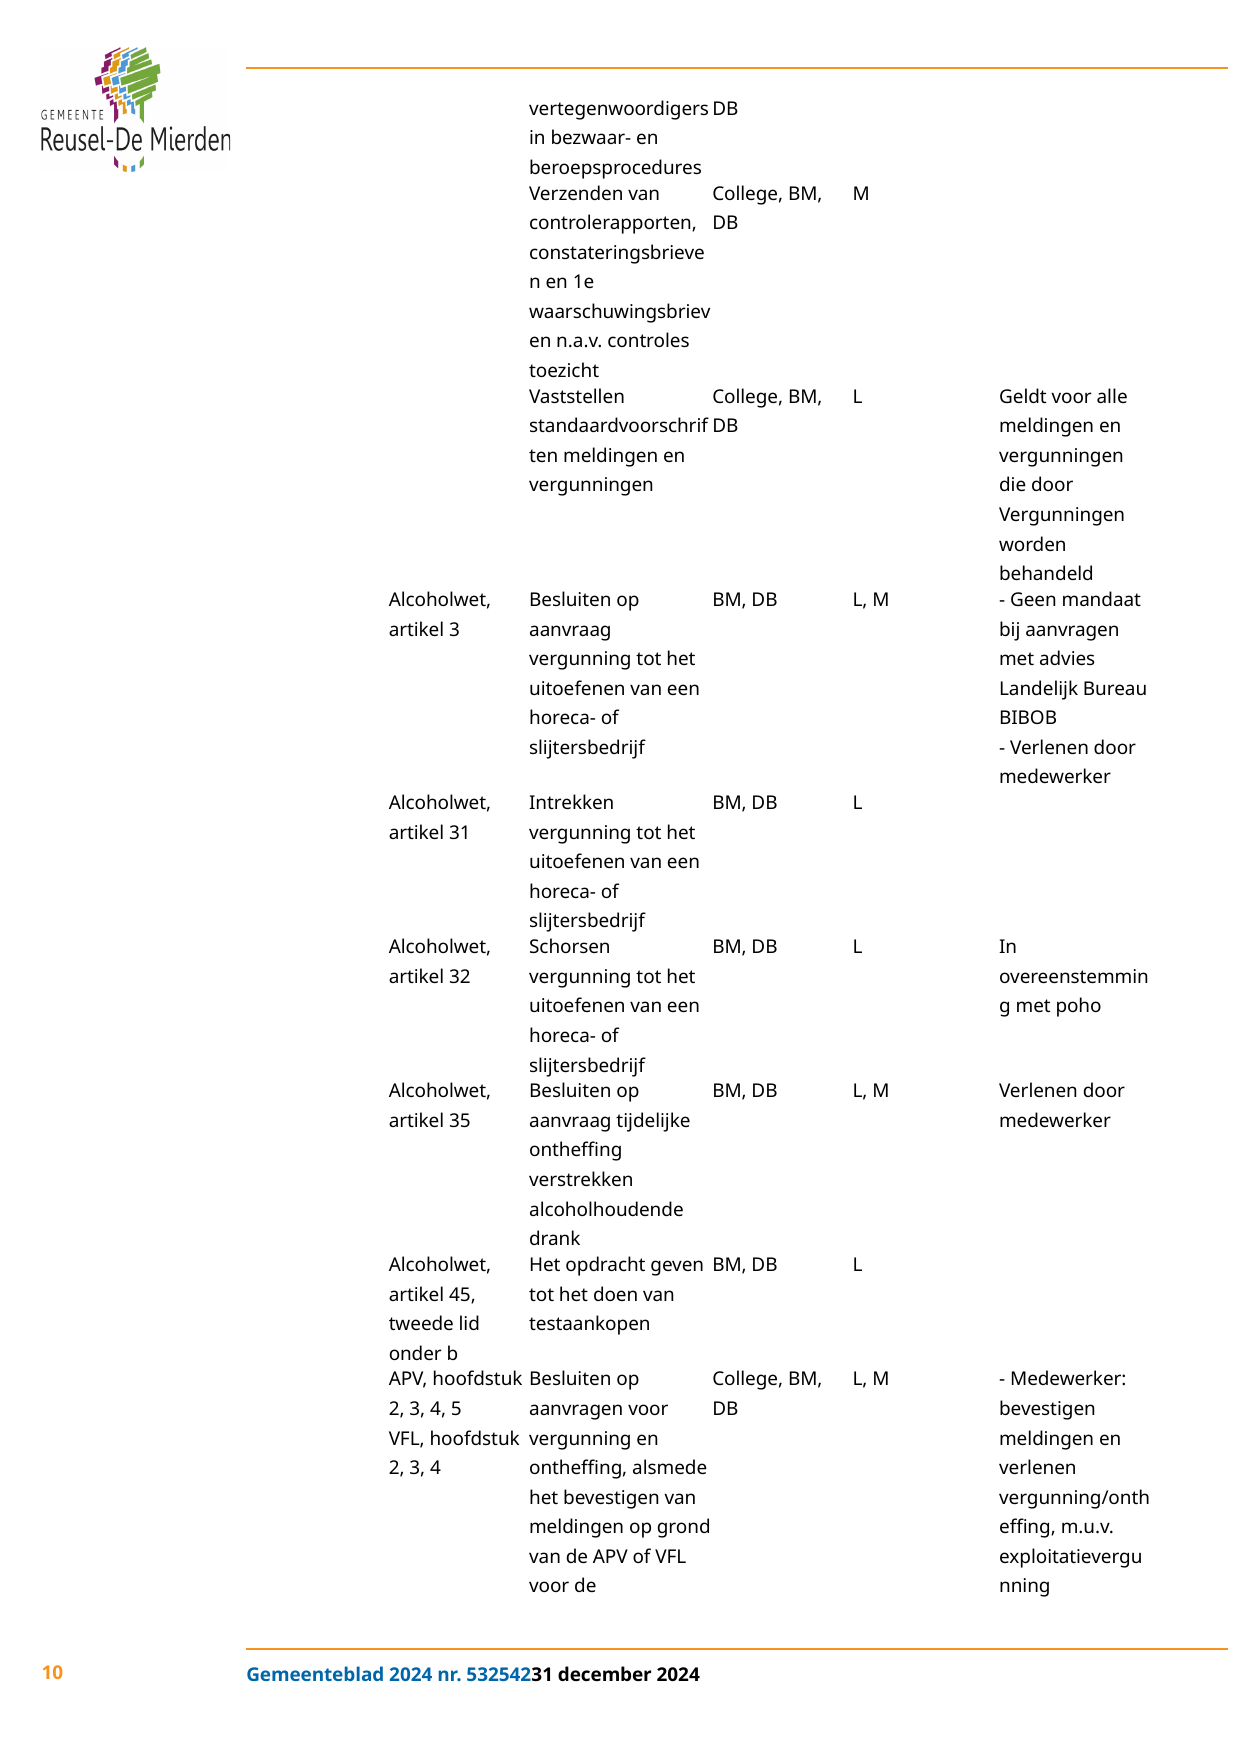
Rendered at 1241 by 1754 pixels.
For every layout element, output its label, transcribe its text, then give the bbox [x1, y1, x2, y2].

table_cell Verlenen door medewerker [999, 1078, 1152, 1251]
table_cell Besluiten op aanvraag tijdelijke ontheffing verstrekken alcoholhoudende drank [529, 1078, 712, 1251]
table_cell In overeenstemming met poho [999, 934, 1152, 1077]
table_cell [248, 1251, 388, 1366]
table_cell L, M [853, 586, 999, 789]
table_cell Alcoholwet, artikel 45, tweede lid onder b [389, 1251, 529, 1366]
table_cell [248, 1078, 388, 1251]
table_cell [248, 95, 388, 180]
table_cell BM, DB [712, 1251, 852, 1366]
table_cell BM, DB [712, 934, 852, 1077]
picture [41, 47, 231, 172]
table_cell Het opdracht geven tot het doen van testaankopen [529, 1251, 712, 1366]
table_cell L [853, 1251, 999, 1366]
table_cell [248, 934, 388, 1077]
table_cell BM, DB [712, 586, 852, 789]
table_cell Geldt voor alle meldingen en vergunningen die door Vergunningen worden behandeld [999, 383, 1152, 586]
table_cell [853, 95, 999, 180]
table_cell Alcoholwet, artikel 3 [389, 586, 529, 789]
table_cell College, BM, DB [712, 180, 852, 383]
table_cell College, BM, DB [712, 383, 852, 586]
table_cell DB [712, 95, 852, 180]
table_cell [999, 95, 1152, 180]
table_cell [248, 586, 388, 789]
table_cell [999, 1251, 1152, 1366]
table_cell [248, 1366, 388, 1598]
table_cell BM, DB [712, 789, 852, 933]
table_cell [999, 789, 1152, 933]
table_cell [999, 180, 1152, 383]
table_cell Besluiten op aanvragen voor vergunning en ontheffing, alsmede het bevestigen van meldingen op grond van de APV of VFL voor de [529, 1366, 712, 1598]
table_cell [389, 180, 529, 383]
table_cell L, M [853, 1366, 999, 1598]
table_cell Alcoholwet, artikel 31 [389, 789, 529, 933]
table_cell L [853, 789, 999, 933]
table_cell College, BM, DB [712, 1366, 852, 1598]
table_cell APV, hoofdstuk 2, 3, 4, 5 VFL, hoofdstuk 2, 3, 4 [389, 1366, 529, 1598]
table_cell L [853, 934, 999, 1077]
table_cell L [853, 383, 999, 586]
table_cell - Geen mandaat bij aanvragen met advies Landelijk Bureau BIBOB - Verlenen door medewerker [999, 586, 1152, 789]
table_cell L, M [853, 1078, 999, 1251]
table_cell Verzenden van controlerapporten, constateringsbrieven en 1e waarschuwingsbrieven n.a.v. controles toezicht [529, 180, 712, 383]
table_cell - Medewerker: bevestigen meldingen en verlenen vergunning/ontheffing, m.u.v. exploitatievergunning [999, 1366, 1152, 1598]
table_cell Besluiten op aanvraag vergunning tot het uitoefenen van een horeca- of slijtersbedrijf [529, 586, 712, 789]
table_cell [248, 383, 388, 586]
table_cell M [853, 180, 999, 383]
table_cell [248, 180, 388, 383]
table_cell Schorsen vergunning tot het uitoefenen van een horeca- of slijtersbedrijf [529, 934, 712, 1077]
table_cell [389, 383, 529, 586]
table_cell [248, 789, 388, 933]
table_cell Alcoholwet, artikel 35 [389, 1078, 529, 1251]
table_cell Alcoholwet, artikel 32 [389, 934, 529, 1077]
table_cell [389, 95, 529, 180]
table_cell Intrekken vergunning tot het uitoefenen van een horeca- of slijtersbedrijf [529, 789, 712, 933]
table_cell vertegenwoordigers in bezwaar- en beroepsprocedures [529, 95, 712, 180]
table_cell Vaststellen standaardvoorschriften meldingen en vergunningen [529, 383, 712, 586]
table_cell BM, DB [712, 1078, 852, 1251]
